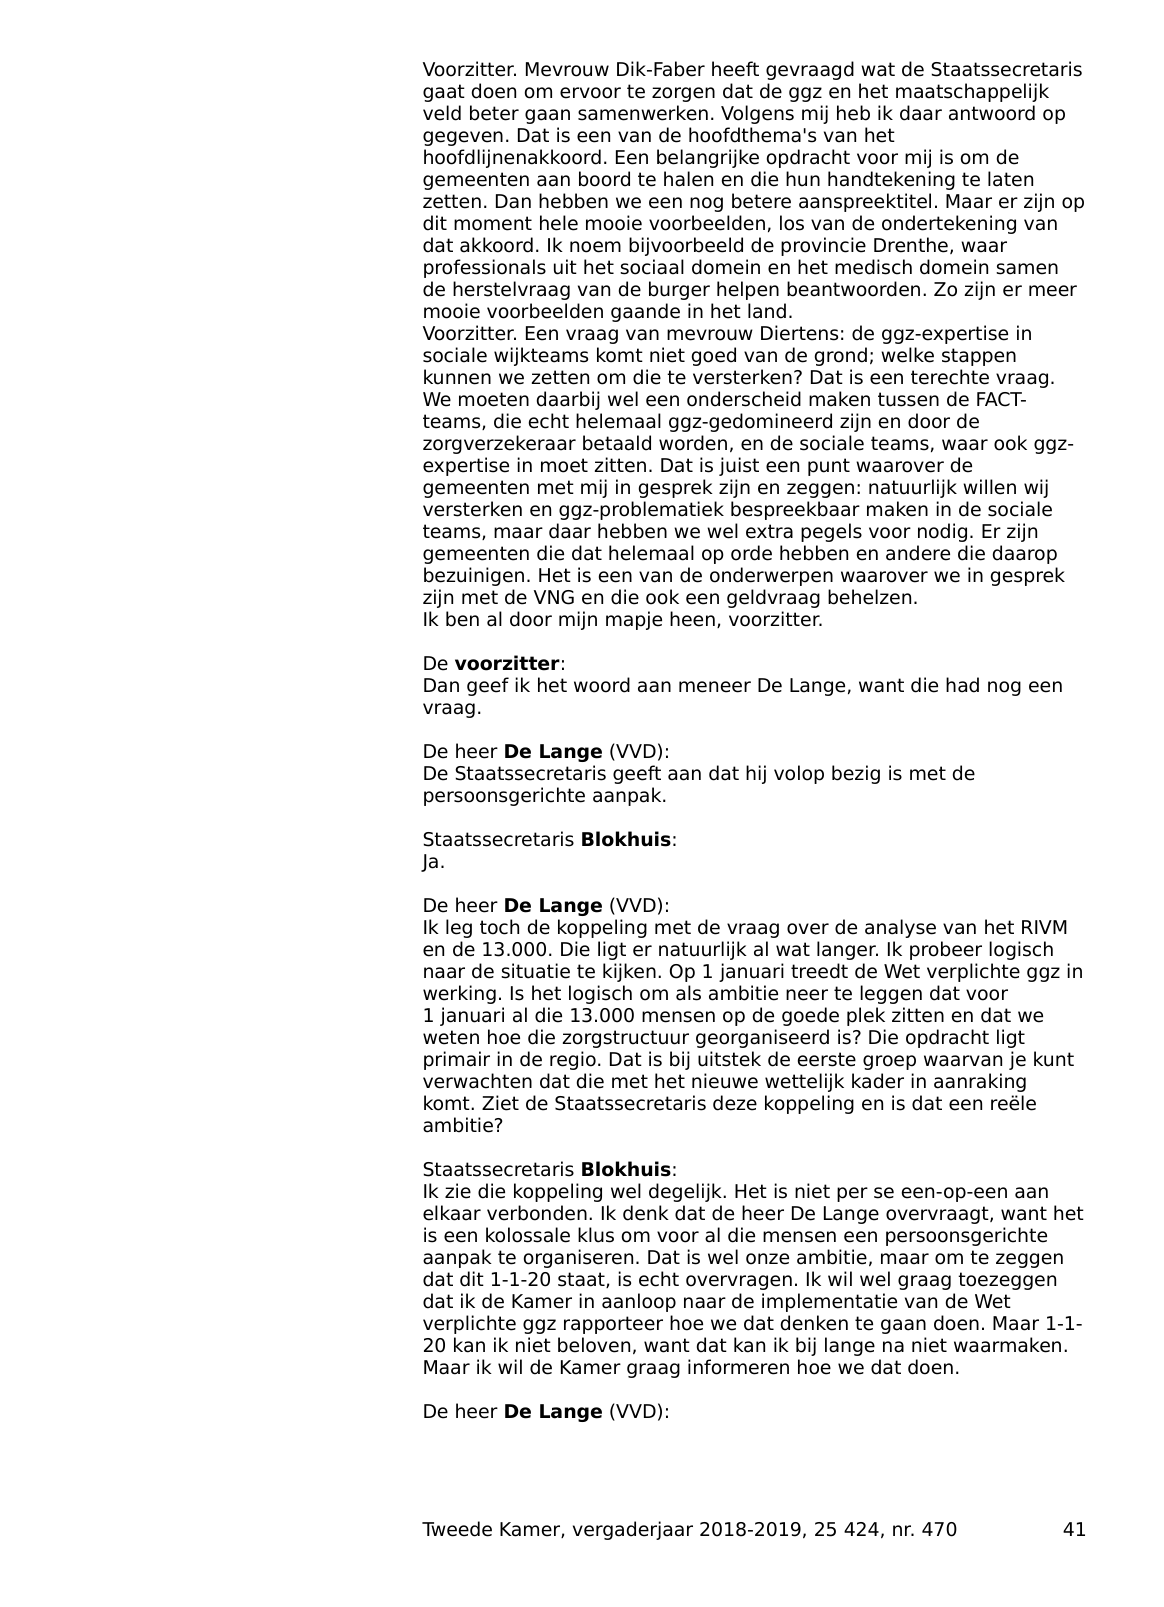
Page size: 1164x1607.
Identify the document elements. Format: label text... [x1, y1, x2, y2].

text Ik zie die koppeling wel degelijk. Het is niet per se een-op-een aan elkaar verbonden. Ik denk dat de heer De Lange overvraagt, want het is een kolossale klus om voor al die mensen een persoonsgerichte aanpak te organiseren. Dat is wel onze ambitie, maar om te zeggen dat dit 1-1-20 staat, is echt overvragen. Ik wil wel graag toezeggen dat ik de Kamer in aanloop naar de implementatie van de Wet verplichte ggz rapporteer hoe we dat denken te gaan doen. Maar 1-1-20 kan ik niet beloven, want dat kan ik bij lange na niet waarmaken. Maar ik wil de Kamer graag informeren hoe we dat doen. [422, 1181, 1087, 1379]
text Dan geef ik het woord aan meneer De Lange, want die had nog een vraag. [422, 675, 1087, 719]
text De heer De Lange (VVD): [422, 741, 1087, 763]
text Voorzitter. Een vraag van mevrouw Diertens: de ggz-expertise in sociale wijkteams komt niet goed van de grond; welke stappen kunnen we zetten om die te versterken? Dat is een terechte vraag. We moeten daarbij wel een onderscheid maken tussen de FACT-teams, die echt helemaal ggz-gedomineerd zijn en door de zorgverzekeraar betaald worden, en de sociale teams, waar ook ggz-expertise in moet zitten. Dat is juist een punt waarover de gemeenten met mij in gesprek zijn en zeggen: natuurlijk willen wij versterken en ggz-problematiek bespreekbaar maken in de sociale teams, maar daar hebben we wel extra pegels voor nodig. Er zijn gemeenten die dat helemaal op orde hebben en andere die daarop bezuinigen. Het is een van de onderwerpen waarover we in gesprek zijn met de VNG en die ook een geldvraag behelzen. [422, 323, 1087, 608]
text De Staatssecretaris geeft aan dat hij volop bezig is met de persoonsgerichte aanpak. [422, 763, 1087, 807]
text Ik ben al door mijn mapje heen, voorzitter. [422, 608, 1087, 631]
text De heer De Lange (VVD): [422, 1401, 1087, 1423]
text Staatssecretaris Blokhuis: [422, 829, 1087, 851]
text Ik leg toch de koppeling met de vraag over de analyse van het RIVM en de 13.000. Die ligt er natuurlijk al wat langer. Ik probeer logisch naar de situatie te kijken. Op 1 januari treedt de Wet verplichte ggz in werking. Is het logisch om als ambitie neer te leggen dat voor 1 januari al die 13.000 mensen op de goede plek zitten en dat we weten hoe die zorgstructuur georganiseerd is? Die opdracht ligt primair in de regio. Dat is bij uitstek de eerste groep waarvan je kunt verwachten dat die met het nieuwe wettelijk kader in aanraking komt. Ziet de Staatssecretaris deze koppeling en is dat een reële ambitie? [422, 917, 1087, 1137]
text De voorzitter: [422, 653, 1087, 675]
text Ja. [422, 851, 1087, 873]
text De heer De Lange (VVD): [422, 895, 1087, 917]
text Staatssecretaris Blokhuis: [422, 1159, 1087, 1181]
text Voorzitter. Mevrouw Dik-Faber heeft gevraagd wat de Staatssecretaris gaat doen om ervoor te zorgen dat de ggz en het maatschappelijk veld beter gaan samenwerken. Volgens mij heb ik daar antwoord op gegeven. Dat is een van de hoofdthema's van het hoofdlijnenakkoord. Een belangrijke opdracht voor mij is om de gemeenten aan boord te halen en die hun handtekening te laten zetten. Dan hebben we een nog betere aanspreektitel. Maar er zijn op dit moment hele mooie voorbeelden, los van de ondertekening van dat akkoord. Ik noem bijvoorbeeld de provincie Drenthe, waar professionals uit het sociaal domein en het medisch domein samen de herstelvraag van de burger helpen beantwoorden. Zo zijn er meer mooie voorbeelden gaande in het land. [422, 59, 1087, 323]
